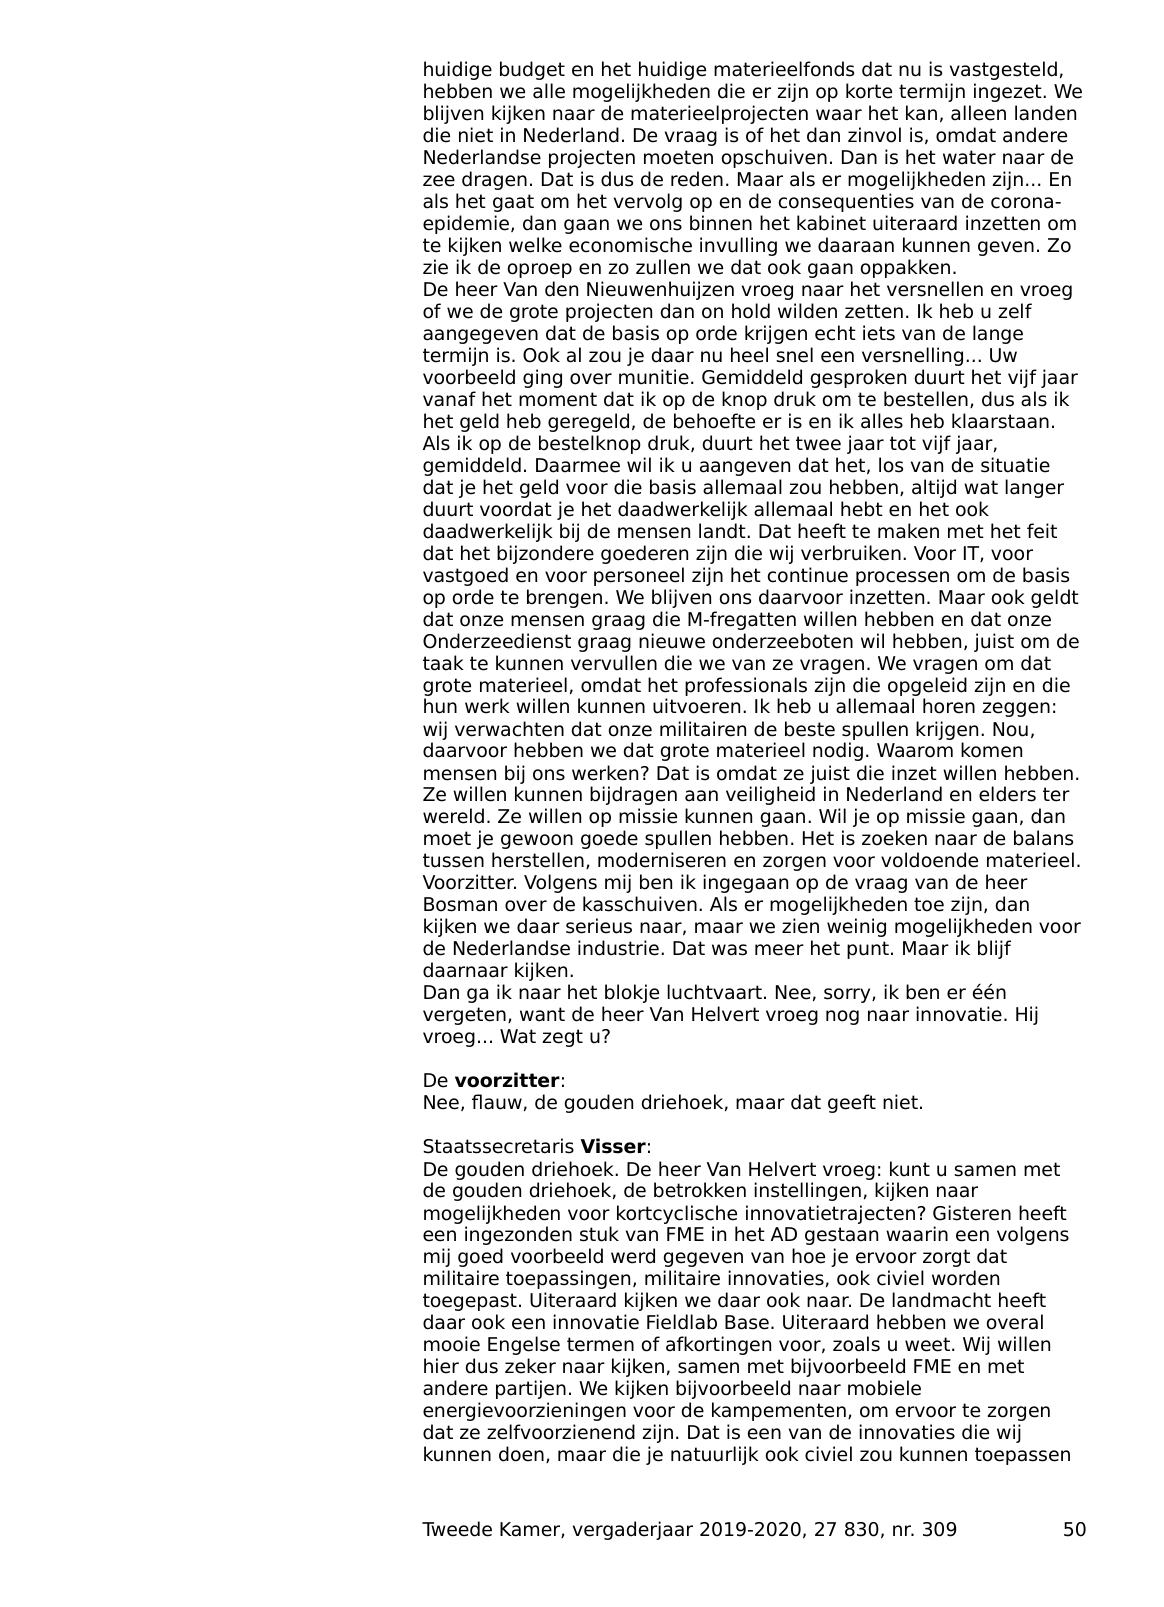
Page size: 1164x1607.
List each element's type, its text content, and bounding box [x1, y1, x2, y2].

text De voorzitter: [422, 1070, 1087, 1092]
text Dan ga ik naar het blokje luchtvaart. Nee, sorry, ik ben er één vergeten, want de heer Van Helvert vroeg nog naar innovatie. Hij vroeg... Wat zegt u? [422, 982, 1087, 1048]
text De gouden driehoek. De heer Van Helvert vroeg: kunt u samen met de gouden driehoek, de betrokken instellingen, kijken naar mogelijkheden voor kortcyclische innovatietrajecten? Gisteren heeft een ingezonden stuk van FME in het AD gestaan waarin een volgens mij goed voorbeeld werd gegeven van hoe je ervoor zorgt dat militaire toepassingen, militaire innovaties, ook civiel worden toegepast. Uiteraard kijken we daar ook naar. De landmacht heeft daar ook een innovatie Fieldlab Base. Uiteraard hebben we overal mooie Engelse termen of afkortingen voor, zoals u weet. Wij willen hier dus zeker naar kijken, samen met bijvoorbeeld FME en met andere partijen. We kijken bijvoorbeeld naar mobiele energievoorzieningen voor de kampementen, om ervoor te zorgen dat ze zelfvoorzienend zijn. Dat is een van de innovaties die wij kunnen doen, maar die je natuurlijk ook civiel zou kunnen toepassen [422, 1158, 1087, 1466]
text huidige budget en het huidige materieelfonds dat nu is vastgesteld, hebben we alle mogelijkheden die er zijn op korte termijn ingezet. We blijven kijken naar de materieelprojecten waar het kan, alleen landen die niet in Nederland. De vraag is of het dan zinvol is, omdat andere Nederlandse projecten moeten opschuiven. Dan is het water naar de zee dragen. Dat is dus de reden. Maar als er mogelijkheden zijn... En als het gaat om het vervolg op en de consequenties van de corona-epidemie, dan gaan we ons binnen het kabinet uiteraard inzetten om te kijken welke economische invulling we daaraan kunnen geven. Zo zie ik de oproep en zo zullen we dat ook gaan oppakken. [422, 59, 1087, 279]
text Nee, flauw, de gouden driehoek, maar dat geeft niet. [422, 1092, 1087, 1114]
text De heer Van den Nieuwenhuijzen vroeg naar het versnellen en vroeg of we de grote projecten dan on hold wilden zetten. Ik heb u zelf aangegeven dat de basis op orde krijgen echt iets van de lange termijn is. Ook al zou je daar nu heel snel een versnelling... Uw voorbeeld ging over munitie. Gemiddeld gesproken duurt het vijf jaar vanaf het moment dat ik op de knop druk om te bestellen, dus als ik het geld heb geregeld, de behoefte er is en ik alles heb klaarstaan. Als ik op de bestelknop druk, duurt het twee jaar tot vijf jaar, gemiddeld. Daarmee wil ik u aangeven dat het, los van de situatie dat je het geld voor die basis allemaal zou hebben, altijd wat langer duurt voordat je het daadwerkelijk allemaal hebt en het ook daadwerkelijk bij de mensen landt. Dat heeft te maken met het feit dat het bijzondere goederen zijn die wij verbruiken. Voor IT, voor vastgoed en voor personeel zijn het continue processen om de basis op orde te brengen. We blijven ons daarvoor inzetten. Maar ook geldt dat onze mensen graag die M-fregatten willen hebben en dat onze Onderzeedienst graag nieuwe onderzeeboten wil hebben, juist om de taak te kunnen vervullen die we van ze vragen. We vragen om dat grote materieel, omdat het professionals zijn die opgeleid zijn en die hun werk willen kunnen uitvoeren. Ik heb u allemaal horen zeggen: wij verwachten dat onze militairen de beste spullen krijgen. Nou, daarvoor hebben we dat grote materieel nodig. Waarom komen mensen bij ons werken? Dat is omdat ze juist die inzet willen hebben. Ze willen kunnen bijdragen aan veiligheid in Nederland en elders ter wereld. Ze willen op missie kunnen gaan. Wil je op missie gaan, dan moet je gewoon goede spullen hebben. Het is zoeken naar de balans tussen herstellen, moderniseren en zorgen voor voldoende materieel. [422, 279, 1087, 872]
text Staatssecretaris Visser: [422, 1136, 1087, 1158]
text Voorzitter. Volgens mij ben ik ingegaan op de vraag van de heer Bosman over de kasschuiven. Als er mogelijkheden toe zijn, dan kijken we daar serieus naar, maar we zien weinig mogelijkheden voor de Nederlandse industrie. Dat was meer het punt. Maar ik blijf daarnaar kijken. [422, 872, 1087, 982]
